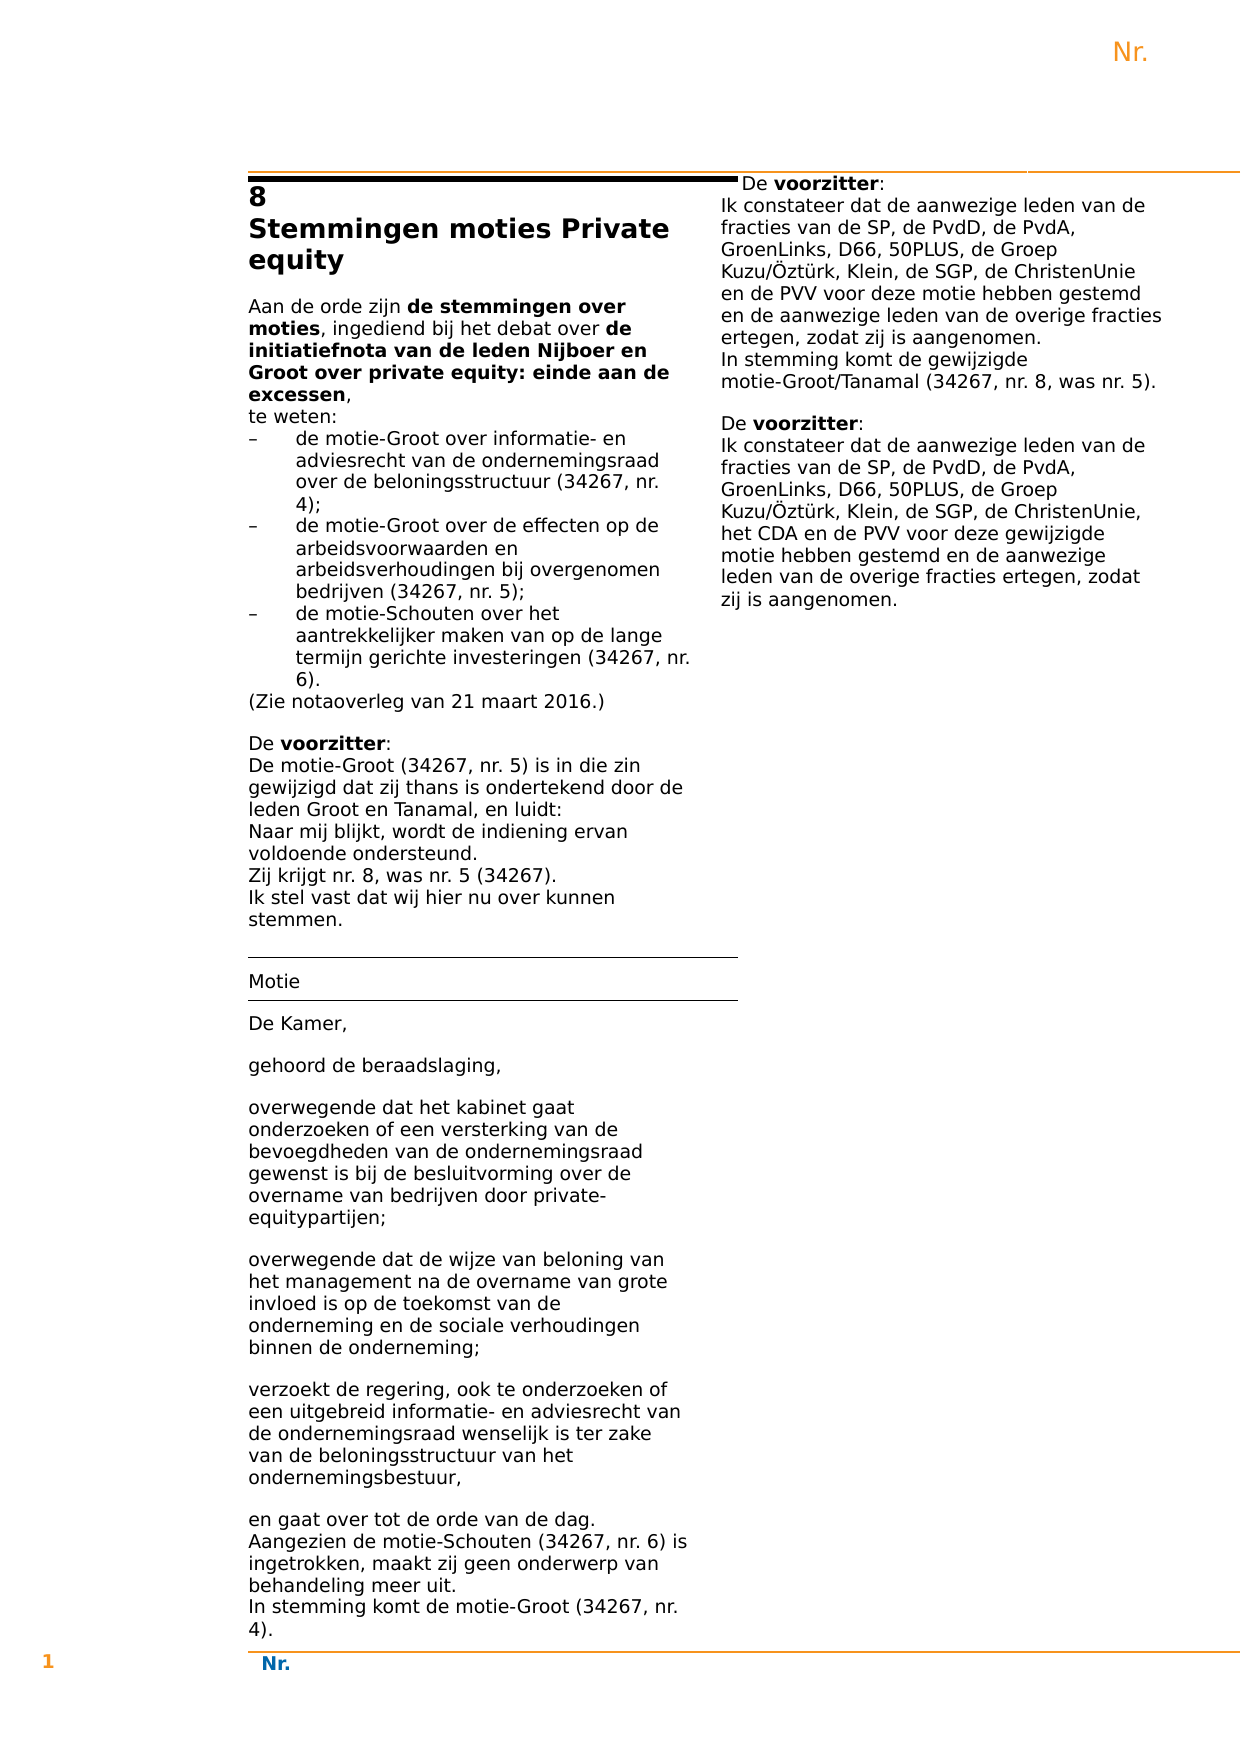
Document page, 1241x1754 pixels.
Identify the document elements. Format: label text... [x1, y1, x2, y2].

text verzoekt de regering, ook te onderzoeken of een uitgebreid informatie- en adviesrecht van de ondernemingsraad wenselijk is ter zake van de beloningsstructuur van het ondernemingsbestuur, [248, 1379, 691, 1488]
text en gaat over tot de orde van de dag. [248, 1508, 691, 1531]
text In stemming komt de gewijzigde motie-Groot/Tanamal (34267, nr. 8, was nr. 5). [721, 349, 1163, 393]
text overwegende dat de wijze van beloning van het management na de overname van grote invloed is op de toekomst van de onderneming en de sociale verhoudingen binnen de onderneming; [248, 1249, 691, 1359]
text (Zie notaoverleg van 21 maart 2016.) [248, 691, 691, 713]
text In stemming komt de motie-Groot (34267, nr. 4). [248, 1596, 691, 1640]
text Zij krijgt nr. 8, was nr. 5 (34267). [248, 865, 691, 887]
title 8 Stemmingen moties Private equity [248, 182, 691, 276]
text De voorzitter: [721, 173, 1163, 195]
text Aan de orde zijn de stemmingen over moties, ingediend bij het debat over de initiatiefnota van de leden Nijboer en Groot over private equity: einde aan de excessen, [248, 296, 691, 406]
text gehoord de beraadslaging, [248, 1055, 691, 1077]
text De voorzitter: [248, 733, 691, 755]
list de motie-Groot over informatie- en adviesrecht van de ondernemingsraad over de beloningsstructuur (34267, nr. 4); [248, 427, 691, 515]
text De Kamer, [248, 1013, 691, 1035]
text De motie-Groot (34267, nr. 5) is in die zin gewijzigd dat zij thans is ondertekend door de leden Groot en Tanamal, en luidt: [248, 755, 691, 821]
text Ik constateer dat de aanwezige leden van de fracties van de SP, de PvdD, de PvdA, GroenLinks, D66, 50PLUS, de Groep Kuzu/Öztürk, Klein, de SGP, de ChristenUnie en de PVV voor deze motie hebben gestemd en de aanwezige leden van de overige fracties ertegen, zodat zij is aangenomen. [721, 195, 1163, 349]
text te weten: [248, 406, 691, 427]
text Ik constateer dat de aanwezige leden van de fracties van de SP, de PvdD, de PvdA, GroenLinks, D66, 50PLUS, de Groep Kuzu/Öztürk, Klein, de SGP, de ChristenUnie, het CDA en de PVV voor deze gewijzigde motie hebben gestemd en de aanwezige leden van de overige fracties ertegen, zodat zij is aangenomen. [721, 434, 1163, 610]
text Motie [248, 971, 691, 993]
text Aangezien de motie-Schouten (34267, nr. 6) is ingetrokken, maakt zij geen onderwerp van behandeling meer uit. [248, 1531, 691, 1596]
list de motie-Schouten over het aantrekkelijker maken van op de lange termijn gerichte investeringen (34267, nr. 6). [248, 603, 691, 691]
text overwegende dat het kabinet gaat onderzoeken of een versterking van de bevoegdheden van de ondernemingsraad gewenst is bij de besluitvorming over de overname van bedrijven door private-equitypartijen; [248, 1097, 691, 1229]
text Naar mij blijkt, wordt de indiening ervan voldoende ondersteund. [248, 821, 691, 865]
text De voorzitter: [721, 413, 1163, 434]
list de motie-Groot over de effecten op de arbeidsvoorwaarden en arbeidsverhoudingen bij overgenomen bedrijven (34267, nr. 5); [248, 515, 691, 603]
text Ik stel vast dat wij hier nu over kunnen stemmen. [248, 887, 691, 931]
